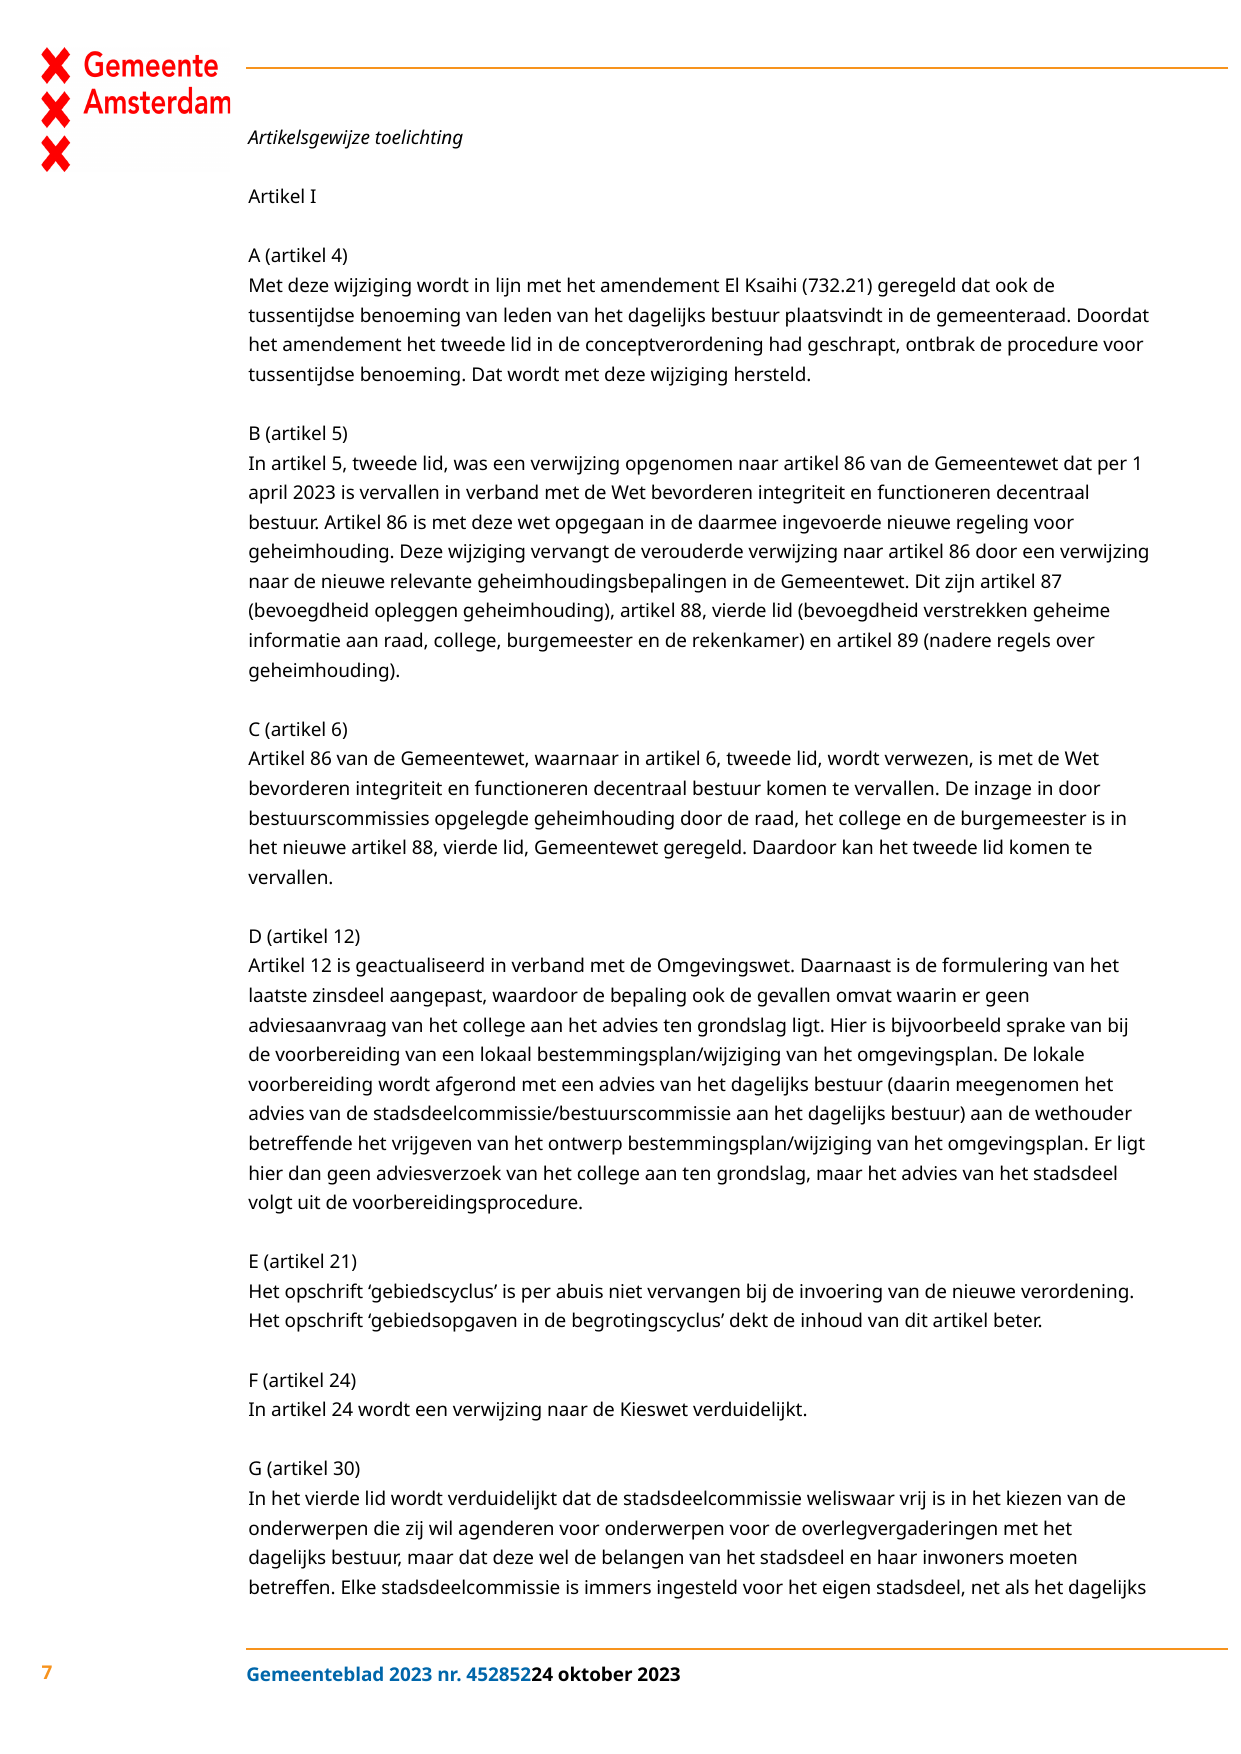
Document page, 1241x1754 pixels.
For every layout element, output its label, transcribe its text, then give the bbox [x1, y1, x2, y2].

text D (artikel 12) [248, 923, 1152, 949]
picture [41, 47, 231, 172]
text Artikel 86 van de Gemeentewet, waarnaar in artikel 6, tweede lid, wordt verwezen, is met de Wet bevorderen integriteit en functioneren decentraal bestuur komen te vervallen. De inzage in door bestuurscommissies opgelegde geheimhouding door de raad, het college en de burgemeester is in het nieuwe artikel 88, vierde lid, Gemeentewet geregeld. Daardoor kan het tweede lid komen te vervallen. [248, 746, 1152, 890]
text E (artikel 21) [248, 1248, 1152, 1274]
text G (artikel 30) [248, 1456, 1152, 1481]
text Het opschrift ‘gebiedscyclus’ is per abuis niet vervangen bij de invoering van de nieuwe verordening. Het opschrift ‘gebiedsopgaven in de begrotingscyclus’ dekt de inhoud van dit artikel beter. [248, 1278, 1152, 1333]
text In artikel 24 wordt een verwijzing naar de Kieswet verduidelijkt. [248, 1396, 1152, 1422]
text F (artikel 24) [248, 1367, 1152, 1393]
text C (artikel 6) [248, 716, 1152, 742]
text Artikelsgewijze toelichting [248, 124, 1152, 150]
text A (artikel 4) [248, 243, 1152, 268]
text In het vierde lid wordt verduidelijkt dat de stadsdeelcommissie weliswaar vrij is in het kiezen van de onderwerpen die zij wil agenderen voor onderwerpen voor de overlegvergaderingen met het dagelijks bestuur, maar dat deze wel de belangen van het stadsdeel en haar inwoners moeten betreffen. Elke stadsdeelcommissie is immers ingesteld voor het eigen stadsdeel, net als het dagelijks [248, 1485, 1152, 1600]
text In artikel 5, tweede lid, was een verwijzing opgenomen naar artikel 86 van de Gemeentewet dat per 1 april 2023 is vervallen in verband met de Wet bevorderen integriteit en functioneren decentraal bestuur. Artikel 86 is met deze wet opgegaan in de daarmee ingevoerde nieuwe regeling voor geheimhouding. Deze wijziging vervangt de verouderde verwijzing naar artikel 86 door een verwijzing naar de nieuwe relevante geheimhoudingsbepalingen in de Gemeentewet. Dit zijn artikel 87 (bevoegdheid opleggen geheimhouding), artikel 88, vierde lid (bevoegdheid verstrekken geheime informatie aan raad, college, burgemeester en de rekenkamer) en artikel 89 (nadere regels over geheimhouding). [248, 450, 1152, 683]
text Met deze wijziging wordt in lijn met het amendement El Ksaihi (732.21) geregeld dat ook de tussentijdse benoeming van leden van het dagelijks bestuur plaatsvindt in de gemeenteraad. Doordat het amendement het tweede lid in de conceptverordening had geschrapt, ontbrak de procedure voor tussentijdse benoeming. Dat wordt met deze wijziging hersteld. [248, 272, 1152, 387]
text Artikel 12 is geactualiseerd in verband met de Omgevingswet. Daarnaast is de formulering van het laatste zinsdeel aangepast, waardoor de bepaling ook de gevallen omvat waarin er geen adviesaanvraag van het college aan het advies ten grondslag ligt. Hier is bijvoorbeeld sprake van bij de voorbereiding van een lokaal bestemmingsplan/wijziging van het omgevingsplan. De lokale voorbereiding wordt afgerond met een advies van het dagelijks bestuur (daarin meegenomen het advies van de stadsdeelcommissie/bestuurscommissie aan het dagelijks bestuur) aan de wethouder betreffende het vrijgeven van het ontwerp bestemmingsplan/wijziging van het omgevingsplan. Er ligt hier dan geen adviesverzoek van het college aan ten grondslag, maar het advies van het stadsdeel volgt uit de voorbereidingsprocedure. [248, 953, 1152, 1215]
text Artikel I [248, 183, 1152, 209]
text B (artikel 5) [248, 420, 1152, 446]
